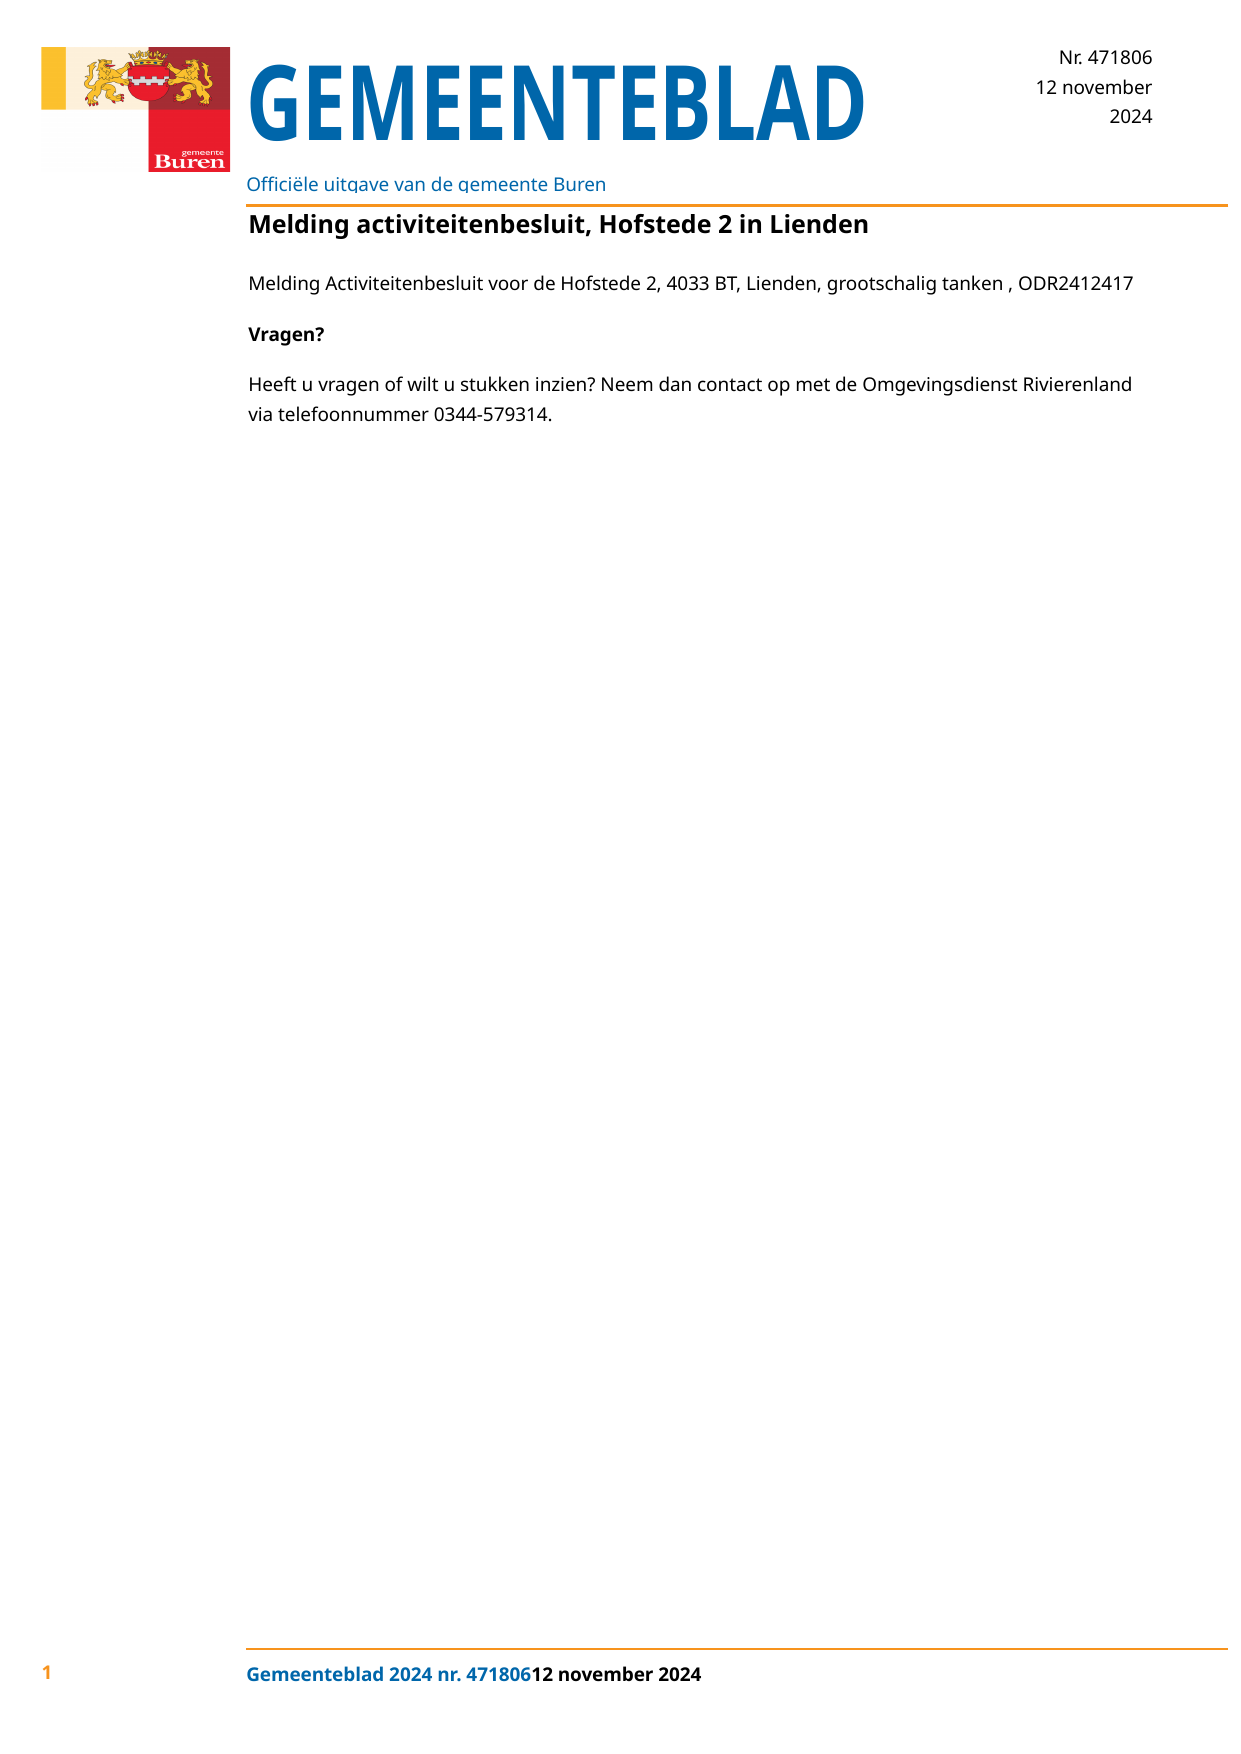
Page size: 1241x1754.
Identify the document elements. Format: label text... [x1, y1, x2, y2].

text Melding activiteitenbesluit, Hofstede 2 in Lienden [248, 207, 1152, 241]
text Heeft u vragen of wilt u stukken inzien? Neem dan contact op met de Omgevingsdienst Rivierenland via telefoonnummer 0344-579314. [248, 371, 1152, 426]
text Melding Activiteitenbesluit voor de Hofstede 2, 4033 BT, Lienden, grootschalig tanken , ODR2412417 [248, 270, 1152, 296]
picture [41, 47, 231, 172]
text Vragen? [248, 321, 1152, 346]
